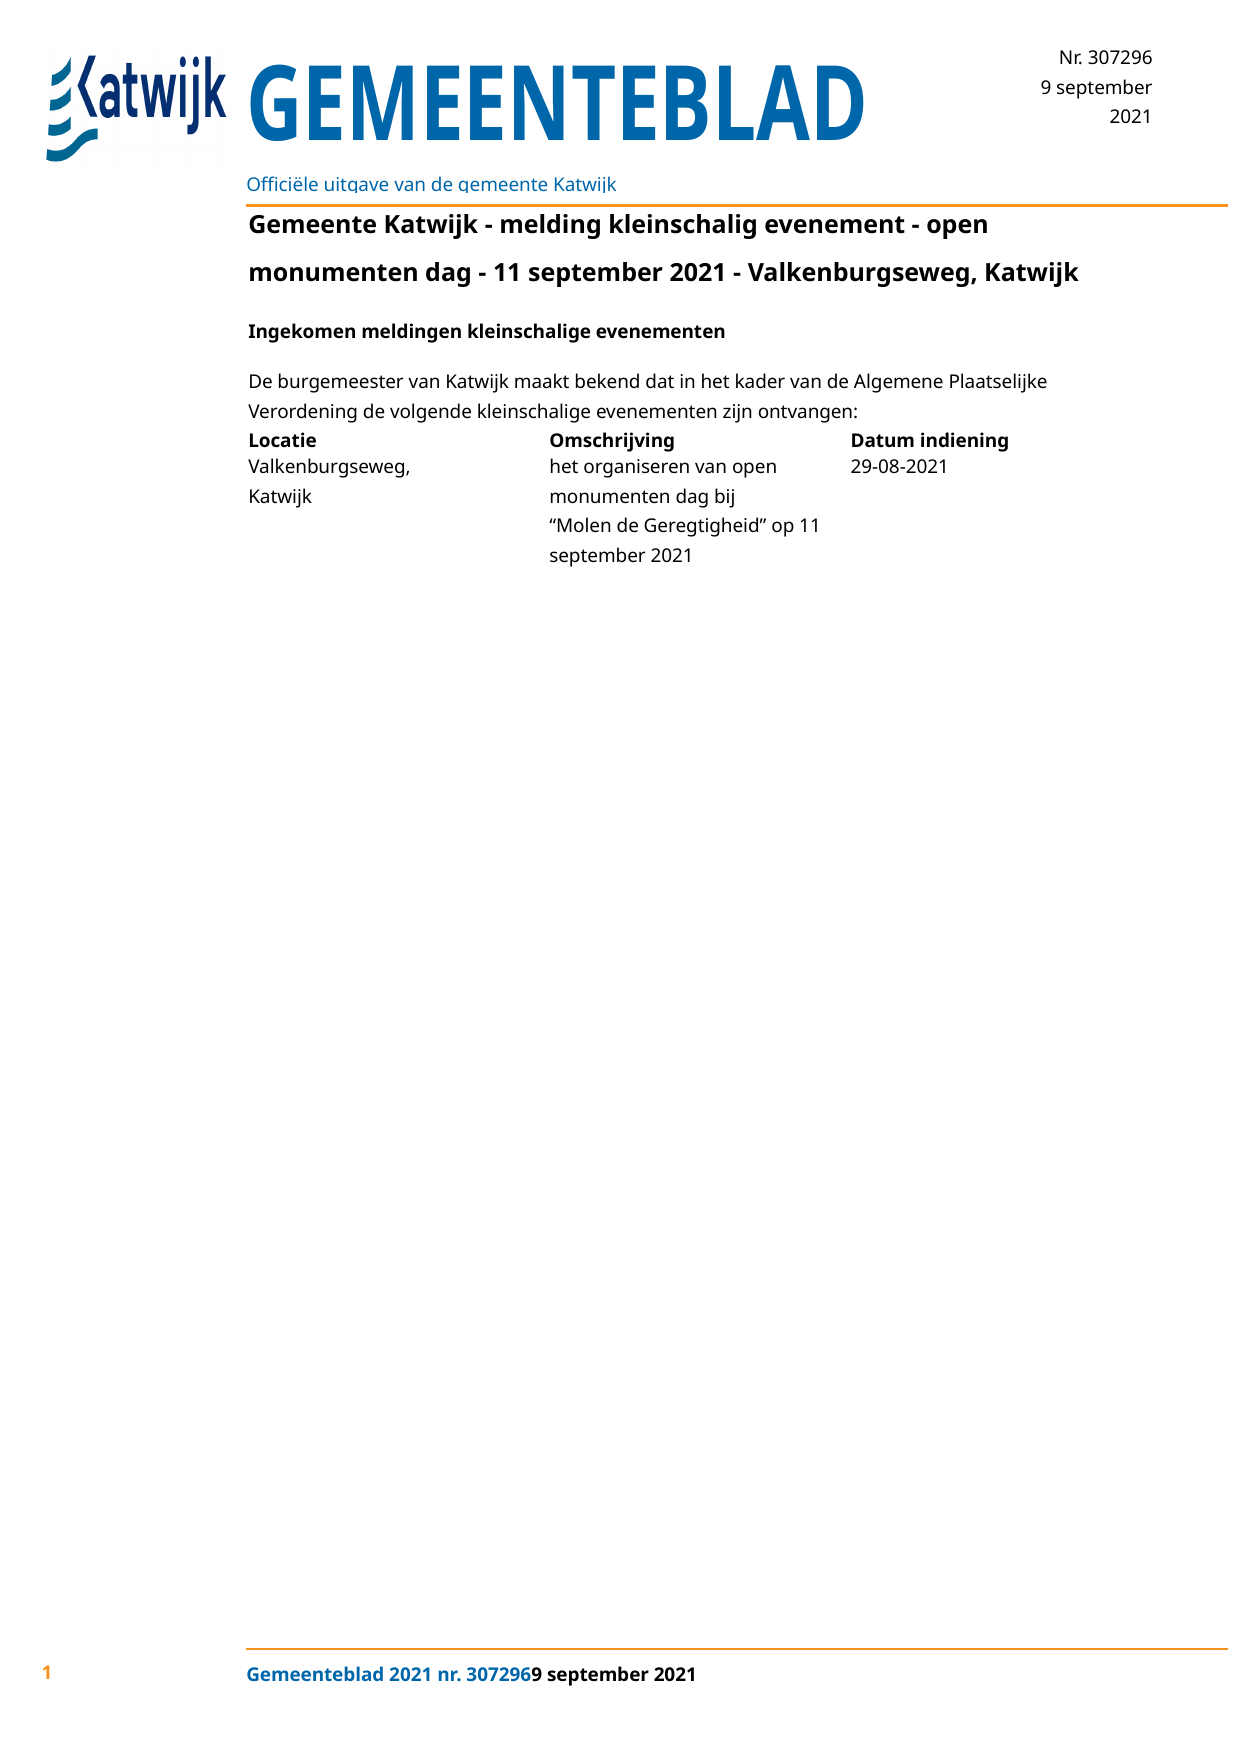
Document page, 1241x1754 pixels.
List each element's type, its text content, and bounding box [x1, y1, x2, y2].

table_cell het organiseren van open monumenten dag bij “Molen de Geregtigheid” op 11 september 2021 [549, 453, 850, 568]
text De burgemeester van Katwijk maakt bekend dat in het kader van de Algemene Plaatselijke Verordening de volgende kleinschalige evenementen zijn ontvangen: [248, 368, 1152, 424]
table_header Locatie [248, 428, 549, 453]
table_cell Valkenburgseweg, Katwijk [248, 453, 549, 568]
table_cell 29-08-2021 [850, 453, 1152, 568]
text Ingekomen meldingen kleinschalige evenementen [248, 318, 1152, 344]
table_header Omschrijving [549, 428, 850, 453]
table_header Datum indiening [850, 428, 1152, 453]
picture [41, 47, 231, 172]
text Gemeente Katwijk - melding kleinschalig evenement - open monumenten dag - 11 september 2021 - Valkenburgseweg, Katwijk [248, 207, 1152, 288]
